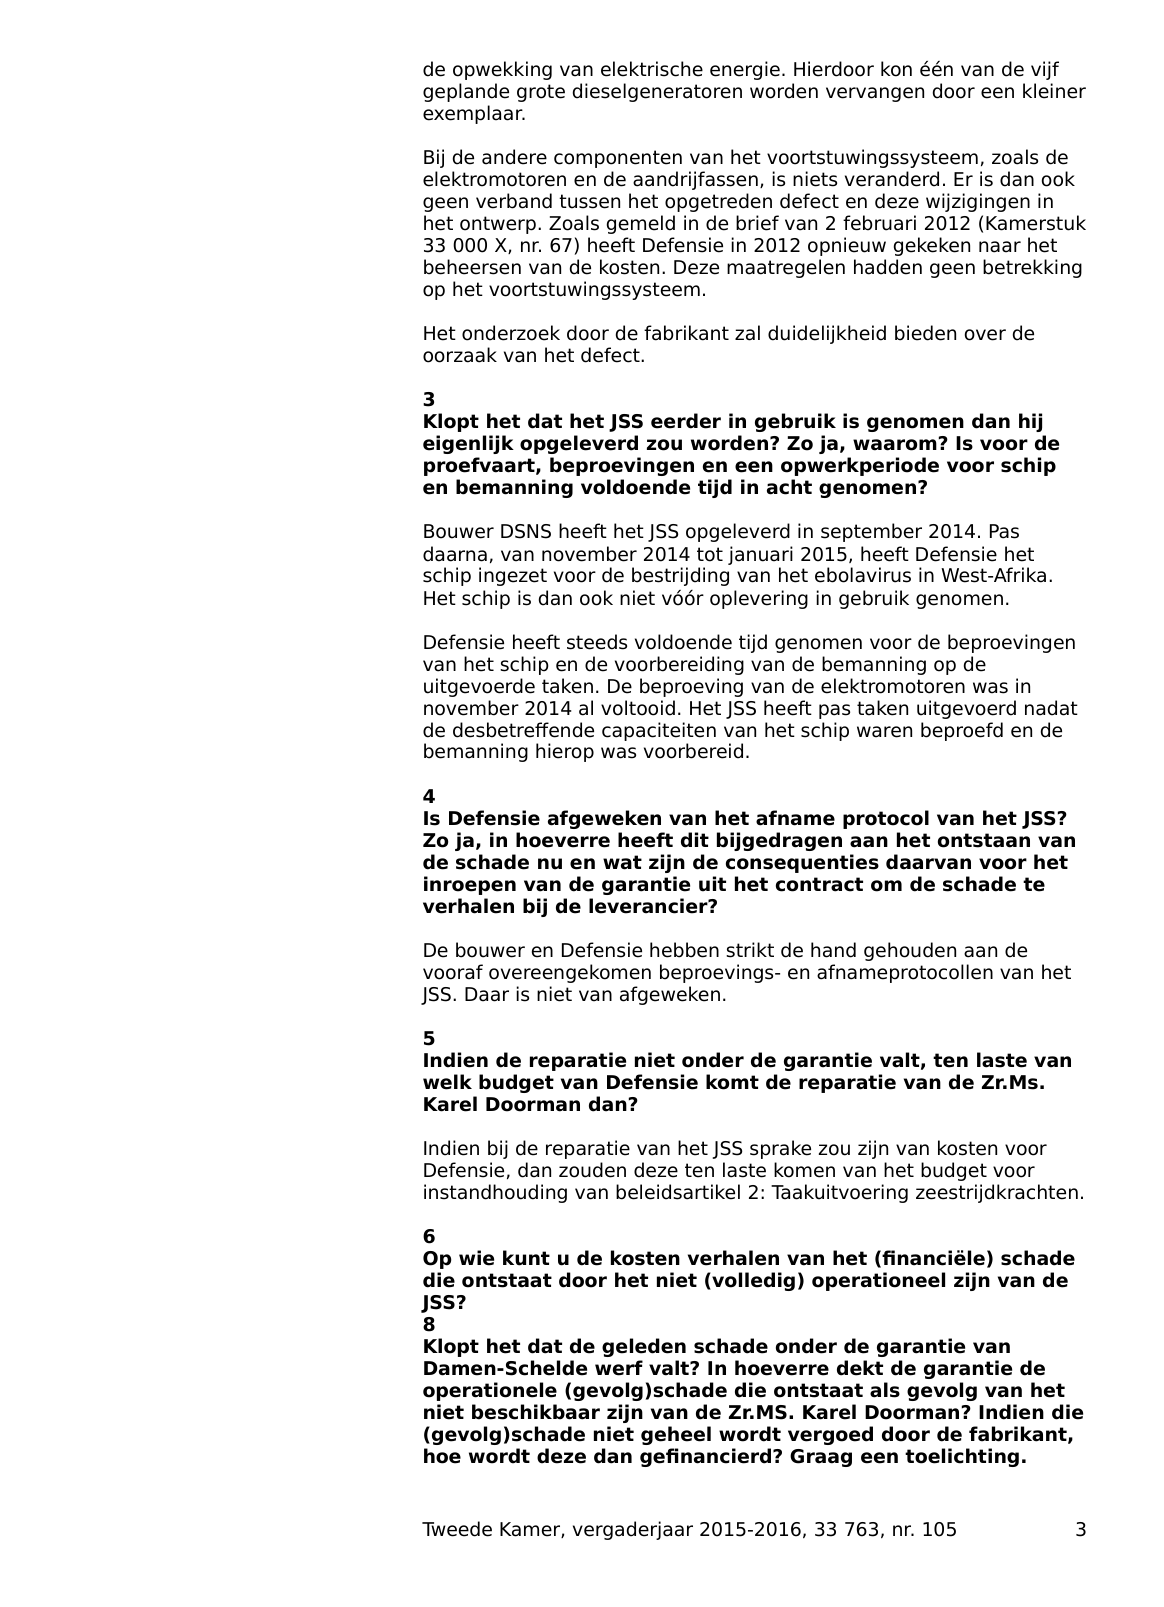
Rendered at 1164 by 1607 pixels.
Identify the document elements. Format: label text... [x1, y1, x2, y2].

text Op wie kunt u de kosten verhalen van het (financiële) schade die ontstaat door het niet (volledig) operationeel zijn van de JSS? [422, 1248, 1087, 1314]
text Indien bij de reparatie van het JSS sprake zou zijn van kosten voor Defensie, dan zouden deze ten laste komen van het budget voor instandhouding van beleidsartikel 2: Taakuitvoering zeestrijdkrachten. [422, 1138, 1087, 1204]
text Is Defensie afgeweken van het afname protocol van het JSS? Zo ja, in hoeverre heeft dit bijgedragen aan het ontstaan van de schade nu en wat zijn de consequenties daarvan voor het inroepen van de garantie uit het contract om de schade te verhalen bij de leverancier? [422, 808, 1087, 917]
text Indien de reparatie niet onder de garantie valt, ten laste van welk budget van Defensie komt de reparatie van de Zr.Ms. Karel Doorman dan? [422, 1050, 1087, 1116]
text de opwekking van elektrische energie. Hierdoor kon één van de vijf geplande grote dieselgeneratoren worden vervangen door een kleiner exemplaar. [422, 59, 1087, 125]
text 5 [422, 1028, 1087, 1050]
text Bij de andere componenten van het voortstuwingssysteem, zoals de elektromotoren en de aandrijfassen, is niets veranderd. Er is dan ook geen verband tussen het opgetreden defect en deze wijzigingen in het ontwerp. Zoals gemeld in de brief van 2 februari 2012 (Kamerstuk 33 000 X, nr. 67) heeft Defensie in 2012 opnieuw gekeken naar het beheersen van de kosten. Deze maatregelen hadden geen betrekking op het voortstuwingssysteem. [422, 147, 1087, 301]
text Defensie heeft steeds voldoende tijd genomen voor de beproevingen van het schip en de voorbereiding van de bemanning op de uitgevoerde taken. De beproeving van de elektromotoren was in november 2014 al voltooid. Het JSS heeft pas taken uitgevoerd nadat de desbetreffende capaciteiten van het schip waren beproefd en de bemanning hierop was voorbereid. [422, 632, 1087, 763]
text 8 [422, 1314, 1087, 1336]
text Het onderzoek door de fabrikant zal duidelijkheid bieden over de oorzaak van het defect. [422, 323, 1087, 367]
text 4 [422, 786, 1087, 808]
text 3 [422, 389, 1087, 411]
text De bouwer en Defensie hebben strikt de hand gehouden aan de vooraf overeengekomen beproevings- en afnameprotocollen van het JSS. Daar is niet van afgeweken. [422, 940, 1087, 1006]
text 6 [422, 1226, 1087, 1248]
text Bouwer DSNS heeft het JSS opgeleverd in september 2014. Pas daarna, van november 2014 tot januari 2015, heeft Defensie het schip ingezet voor de bestrijding van het ebolavirus in West-Afrika. Het schip is dan ook niet vóór oplevering in gebruik genomen. [422, 521, 1087, 609]
text Klopt het dat het JSS eerder in gebruik is genomen dan hij eigenlijk opgeleverd zou worden? Zo ja, waarom? Is voor de proefvaart, beproevingen en een opwerkperiode voor schip en bemanning voldoende tijd in acht genomen? [422, 411, 1087, 499]
text Klopt het dat de geleden schade onder de garantie van Damen-Schelde werf valt? In hoeverre dekt de garantie de operationele (gevolg)schade die ontstaat als gevolg van het niet beschikbaar zijn van de Zr.MS. Karel Doorman? Indien die (gevolg)schade niet geheel wordt vergoed door de fabrikant, hoe wordt deze dan gefinancierd? Graag een toelichting. [422, 1336, 1087, 1468]
